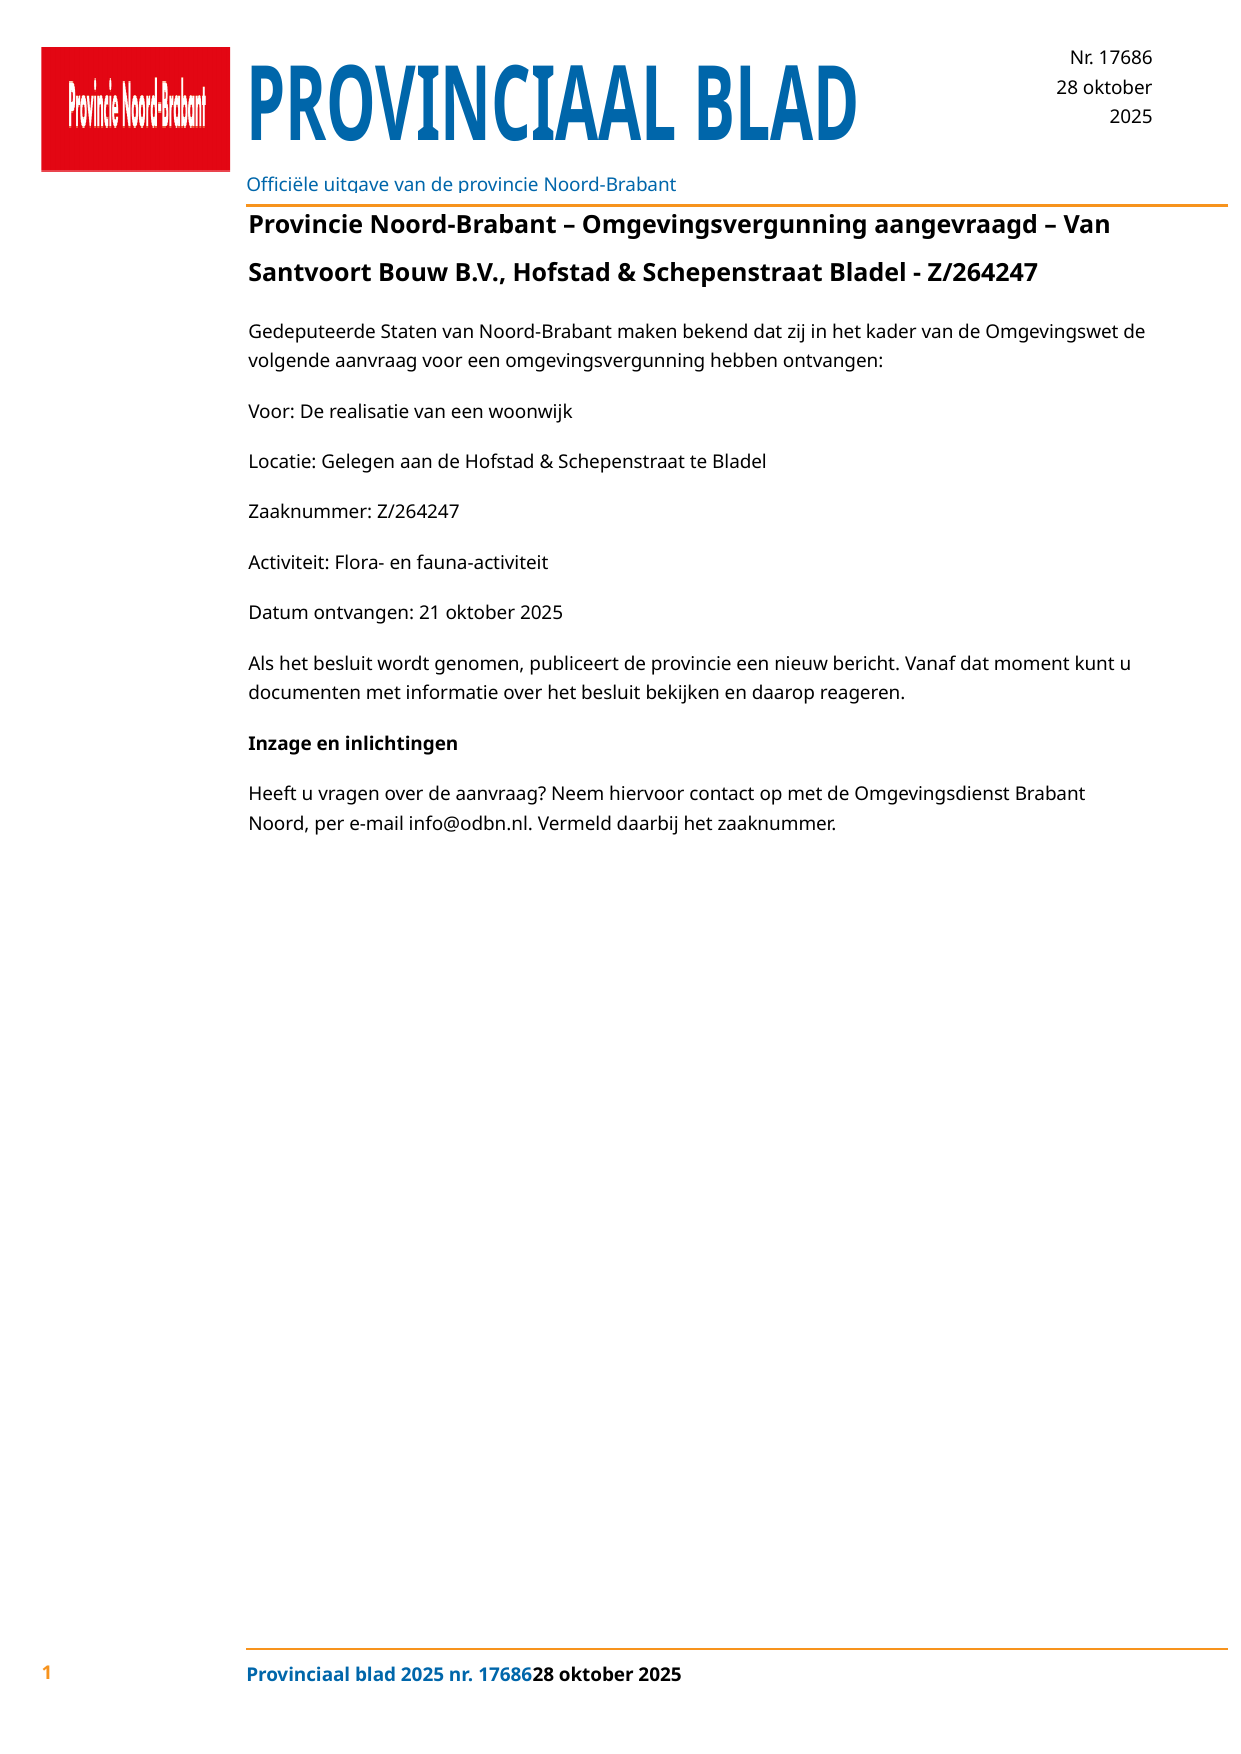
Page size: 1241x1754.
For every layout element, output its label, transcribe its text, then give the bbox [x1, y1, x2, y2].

text Locatie: Gelegen aan de Hofstad & Schepenstraat te Bladel [248, 448, 1152, 474]
text Provincie Noord-Brabant – Omgevingsvergunning aangevraagd – Van Santvoort Bouw B.V., Hofstad & Schepenstraat Bladel - Z/264247 [248, 207, 1152, 288]
text Heeft u vragen over de aanvraag? Neem hiervoor contact op met de Omgevingsdienst Brabant Noord, per e-mail info@odbn.nl. Vermeld daarbij het zaaknummer. [248, 780, 1152, 836]
text Als het besluit wordt genomen, publiceert de provincie een nieuw bericht. Vanaf dat moment kunt u documenten met informatie over het besluit bekijken en daarop reageren. [248, 650, 1152, 705]
text Zaaknummer: Z/264247 [248, 499, 1152, 524]
text Gedeputeerde Staten van Noord-Brabant maken bekend dat zij in het kader van de Omgevingswet de volgende aanvraag voor een omgevingsvergunning hebben ontvangen: [248, 318, 1152, 373]
picture [41, 47, 231, 172]
text Datum ontvangen: 21 oktober 2025 [248, 599, 1152, 625]
text Inzage en inlichtingen [248, 730, 1152, 756]
text Activiteit: Flora- en fauna-activiteit [248, 549, 1152, 575]
text Voor: De realisatie van een woonwijk [248, 398, 1152, 424]
